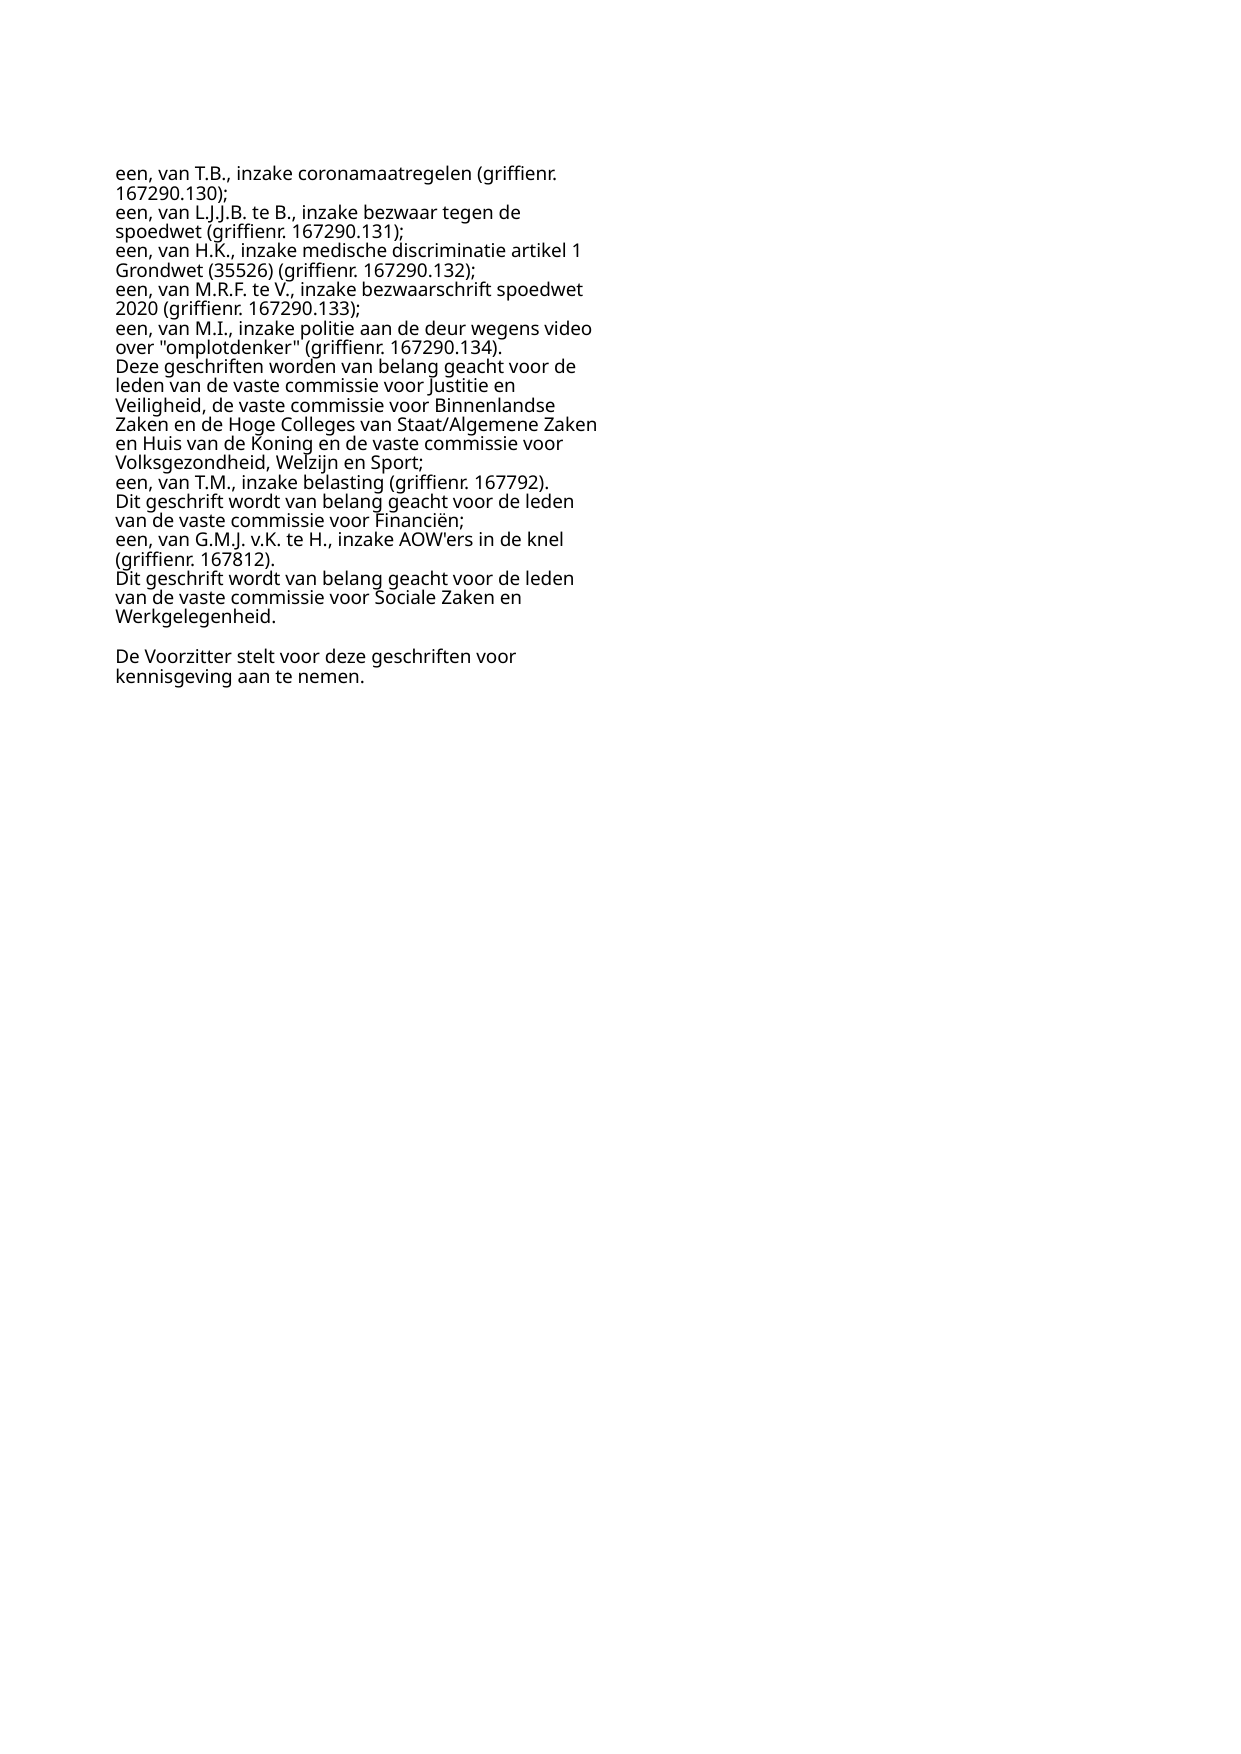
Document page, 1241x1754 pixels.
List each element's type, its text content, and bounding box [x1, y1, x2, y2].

text een, van M.R.F. te V., inzake bezwaarschrift spoedwet 2020 (griffienr. 167290.133); [115, 281, 605, 319]
text een, van L.J.J.B. te B., inzake bezwaar tegen de spoedwet (griffienr. 167290.131); [115, 204, 605, 242]
text Dit geschrift wordt van belang geacht voor de leden van de vaste commissie voor Sociale Zaken en Werkgelegenheid. [115, 570, 605, 628]
text een, van H.K., inzake medische discriminatie artikel 1 Grondwet (35526) (griffienr. 167290.132); [115, 242, 605, 281]
text een, van G.M.J. v.K. te H., inzake AOW'ers in de knel (griffienr. 167812). [115, 531, 605, 570]
text De Voorzitter stelt voor deze geschriften voor kennisgeving aan te nemen. [115, 648, 605, 687]
text Dit geschrift wordt van belang geacht voor de leden van de vaste commissie voor Financiën; [115, 493, 605, 531]
text een, van M.I., inzake politie aan de deur wegens video over "omplotdenker" (griffienr. 167290.134). [115, 319, 605, 358]
text een, van T.B., inzake coronamaatregelen (griffienr. 167290.130); [115, 165, 605, 204]
text een, van T.M., inzake belasting (griffienr. 167792). [115, 474, 605, 493]
text Deze geschriften worden van belang geacht voor de leden van de vaste commissie voor Justitie en Veiligheid, de vaste commissie voor Binnenlandse Zaken en de Hoge Colleges van Staat/Algemene Zaken en Huis van de Koning en de vaste commissie voor Volksgezondheid, Welzijn en Sport; [115, 358, 605, 474]
